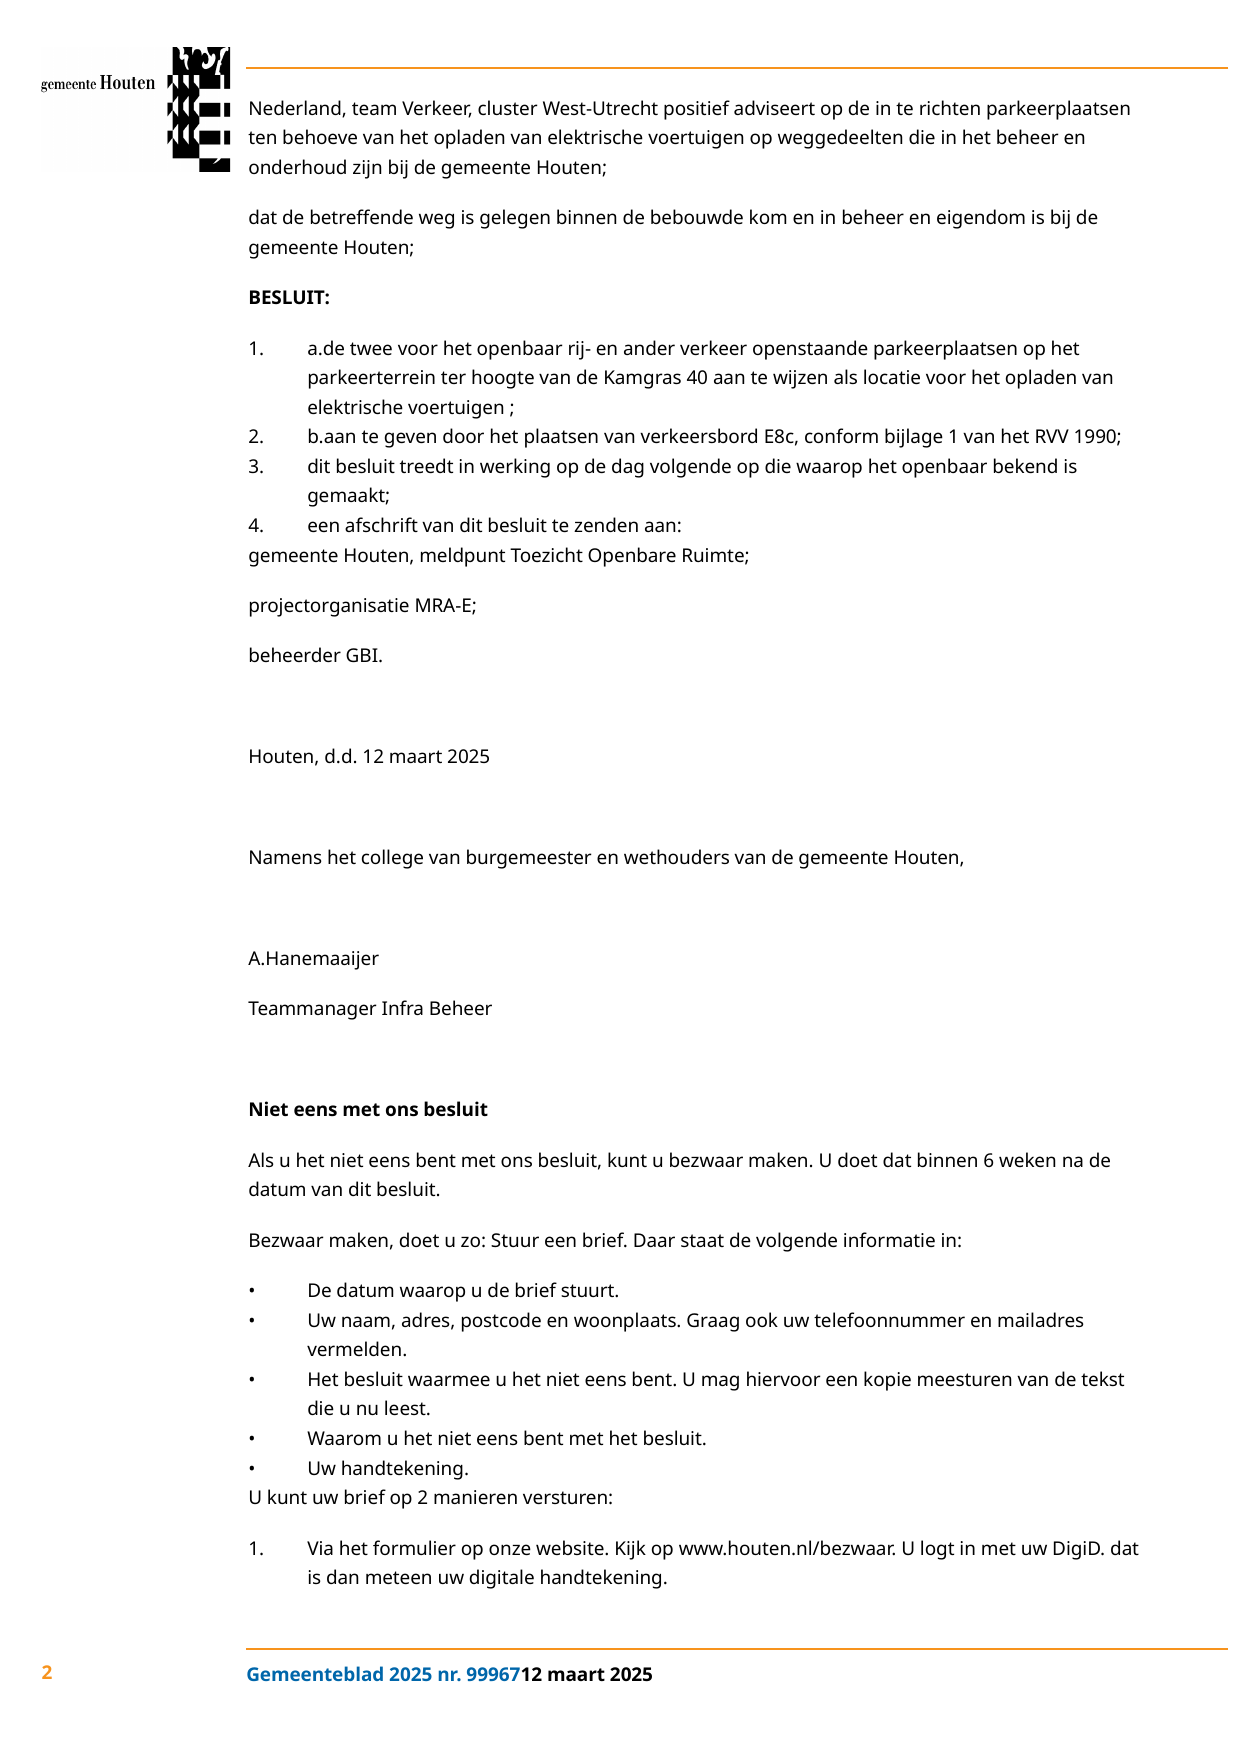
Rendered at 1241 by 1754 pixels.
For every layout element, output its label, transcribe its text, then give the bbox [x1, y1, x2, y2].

text beheerder GBI. [248, 643, 1152, 668]
text Namens het college van burgemeester en wethouders van de gemeente Houten, [248, 844, 1152, 870]
text Als u het niet eens bent met ons besluit, kunt u bezwaar maken. U doet dat binnen 6 weken na de datum van dit besluit. [248, 1147, 1152, 1202]
list Het besluit waarmee u het niet eens bent. U mag hiervoor een kopie meesturen van de tekst die u nu leest. [248, 1366, 1152, 1421]
text projectorganisatie MRA-E; [248, 592, 1152, 618]
text dat de betreffende weg is gelegen binnen de bebouwde kom en in beheer en eigendom is bij de gemeente Houten; [248, 204, 1152, 260]
text Bezwaar maken, doet u zo: Stuur een brief. Daar staat de volgende informatie in: [248, 1227, 1152, 1253]
list dit besluit treedt in werking op de dag volgende op die waarop het openbaar bekend is gemaakt; [248, 453, 1152, 508]
text BESLUIT: [248, 284, 1152, 310]
text Houten, d.d. 12 maart 2025 [248, 743, 1152, 769]
list De datum waarop u de brief stuurt. [248, 1277, 1152, 1303]
text U kunt uw brief op 2 manieren versturen: [248, 1484, 1152, 1510]
text Teammanager Infra Beheer [248, 996, 1152, 1021]
list Waarom u het niet eens bent met het besluit. [248, 1425, 1152, 1451]
list a.de twee voor het openbaar rij- en ander verkeer openstaande parkeerplaatsen op het parkeerterrein ter hoogte van de Kamgras 40 aan te wijzen als locatie voor het opladen van elektrische voertuigen ; [248, 335, 1152, 420]
list Via het formulier op onze website. Kijk op www.houten.nl/bezwaar. U logt in met uw DigiD. dat is dan meteen uw digitale handtekening. [248, 1535, 1152, 1590]
list Uw naam, adres, postcode en woonplaats. Graag ook uw telefoonnummer en mailadres vermelden. [248, 1307, 1152, 1362]
list Uw handtekening. [248, 1455, 1152, 1481]
picture [41, 47, 231, 172]
list b.aan te geven door het plaatsen van verkeersbord E8c, conform bijlage 1 van het RVV 1990; [248, 423, 1152, 449]
text A.Hanemaaijer [248, 945, 1152, 971]
list een afschrift van dit besluit te zenden aan: [248, 512, 1152, 538]
text gemeente Houten, meldpunt Toezicht Openbare Ruimte; [248, 542, 1152, 568]
text Niet eens met ons besluit [248, 1096, 1152, 1122]
text Nederland, team Verkeer, cluster West-Utrecht positief adviseert op de in te richten parkeerplaatsen ten behoeve van het opladen van elektrische voertuigen op weggedeelten die in het beheer en onderhoud zijn bij de gemeente Houten; [248, 95, 1152, 180]
